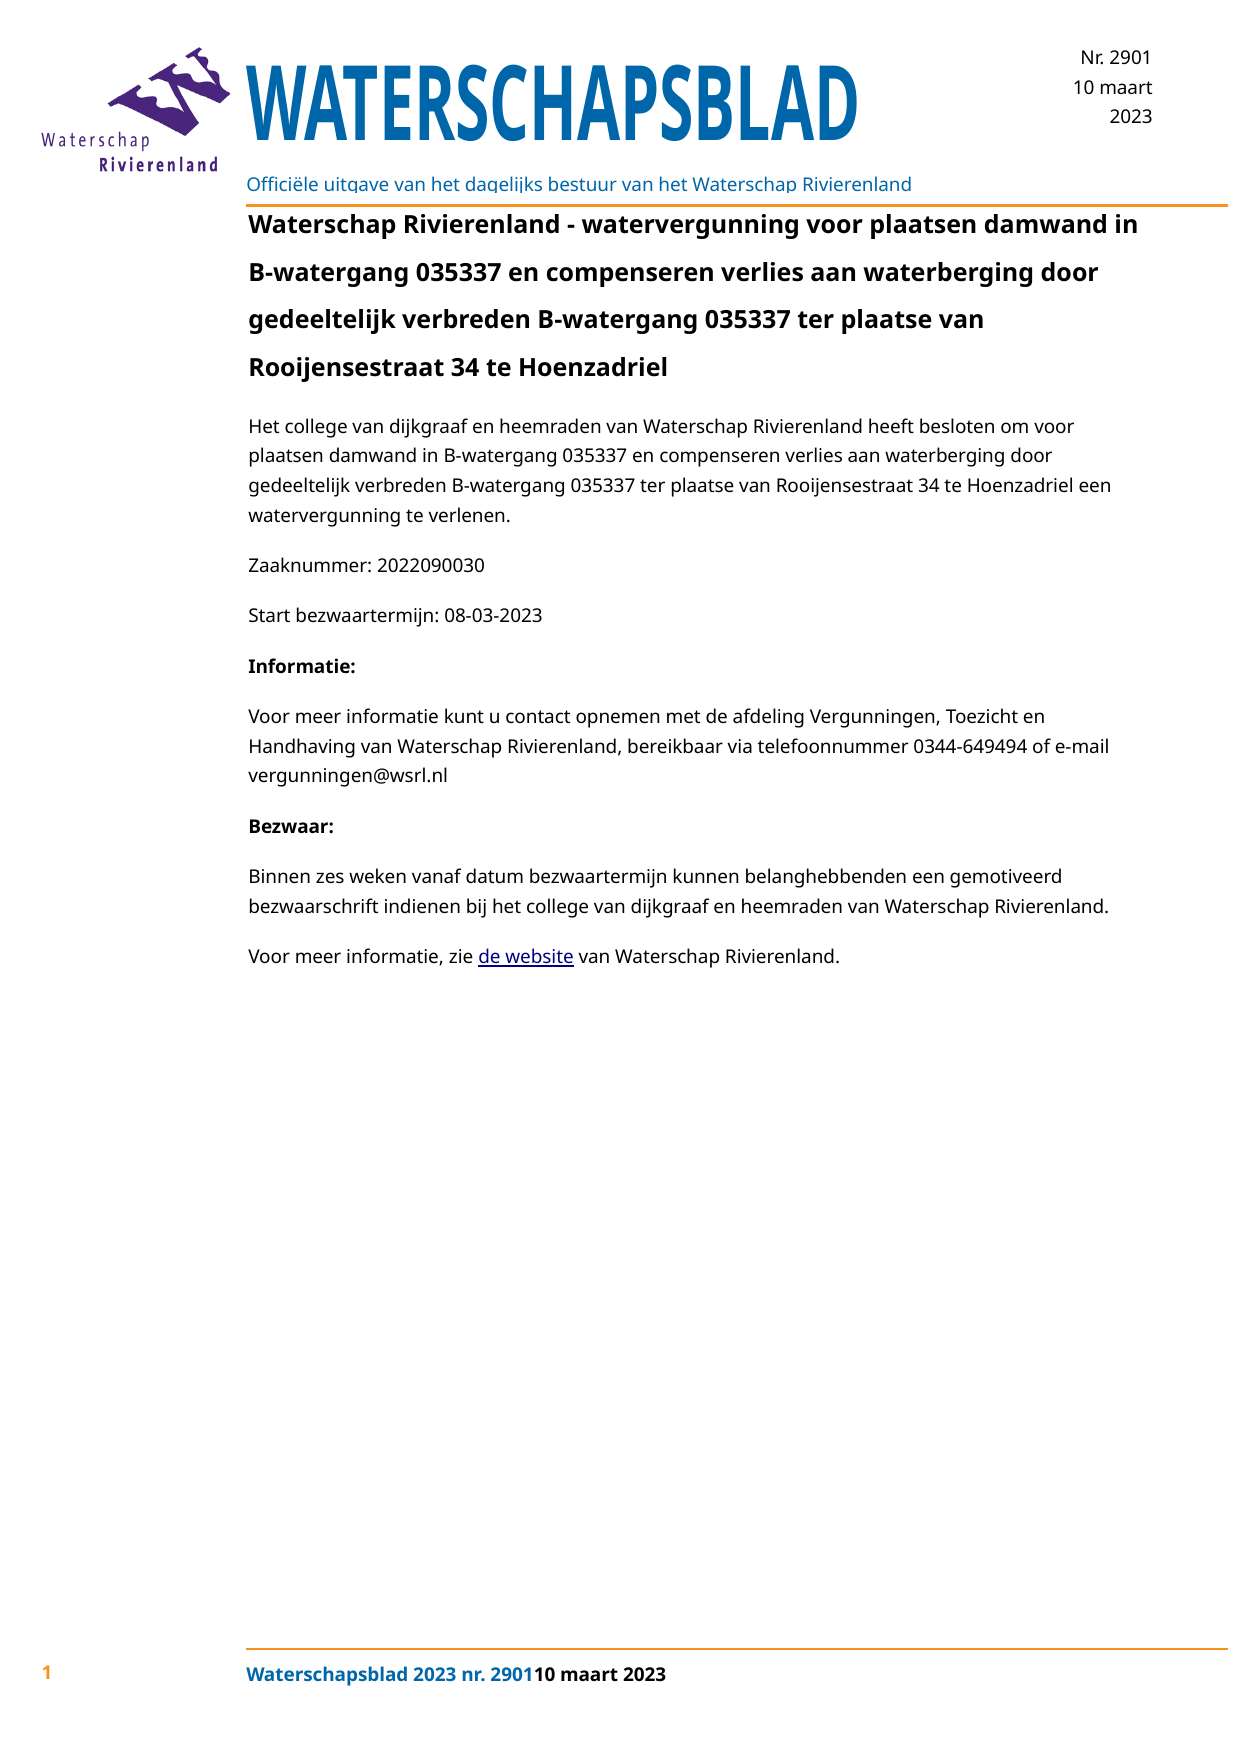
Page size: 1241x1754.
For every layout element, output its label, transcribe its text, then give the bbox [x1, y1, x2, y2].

text Het college van dijkgraaf en heemraden van Waterschap Rivierenland heeft besloten om voor plaatsen damwand in B-watergang 035337 en compenseren verlies aan waterberging door gedeeltelijk verbreden B-watergang 035337 ter plaatse van Rooijensestraat 34 te Hoenzadriel een watervergunning te verlenen. [248, 413, 1152, 528]
text Informatie: [248, 653, 1152, 679]
text Zaaknummer: 2022090030 [248, 552, 1152, 578]
picture [41, 47, 231, 172]
text Bezwaar: [248, 813, 1152, 839]
text Voor meer informatie, zie de website van Waterschap Rivierenland. [248, 943, 1152, 969]
text Voor meer informatie kunt u contact opnemen met de afdeling Vergunningen, Toezicht en Handhaving van Waterschap Rivierenland, bereikbaar via telefoonnummer 0344-649494 of e-mail vergunningen@wsrl.nl [248, 703, 1152, 788]
text Start bezwaartermijn: 08-03-2023 [248, 603, 1152, 628]
text Binnen zes weken vanaf datum bezwaartermijn kunnen belanghebbenden een gemotiveerd bezwaarschrift indienen bij het college van dijkgraaf en heemraden van Waterschap Rivierenland. [248, 863, 1152, 919]
text Waterschap Rivierenland - watervergunning voor plaatsen damwand in B-watergang 035337 en compenseren verlies aan waterberging door gedeeltelijk verbreden B-watergang 035337 ter plaatse van Rooijensestraat 34 te Hoenzadriel [248, 207, 1152, 384]
